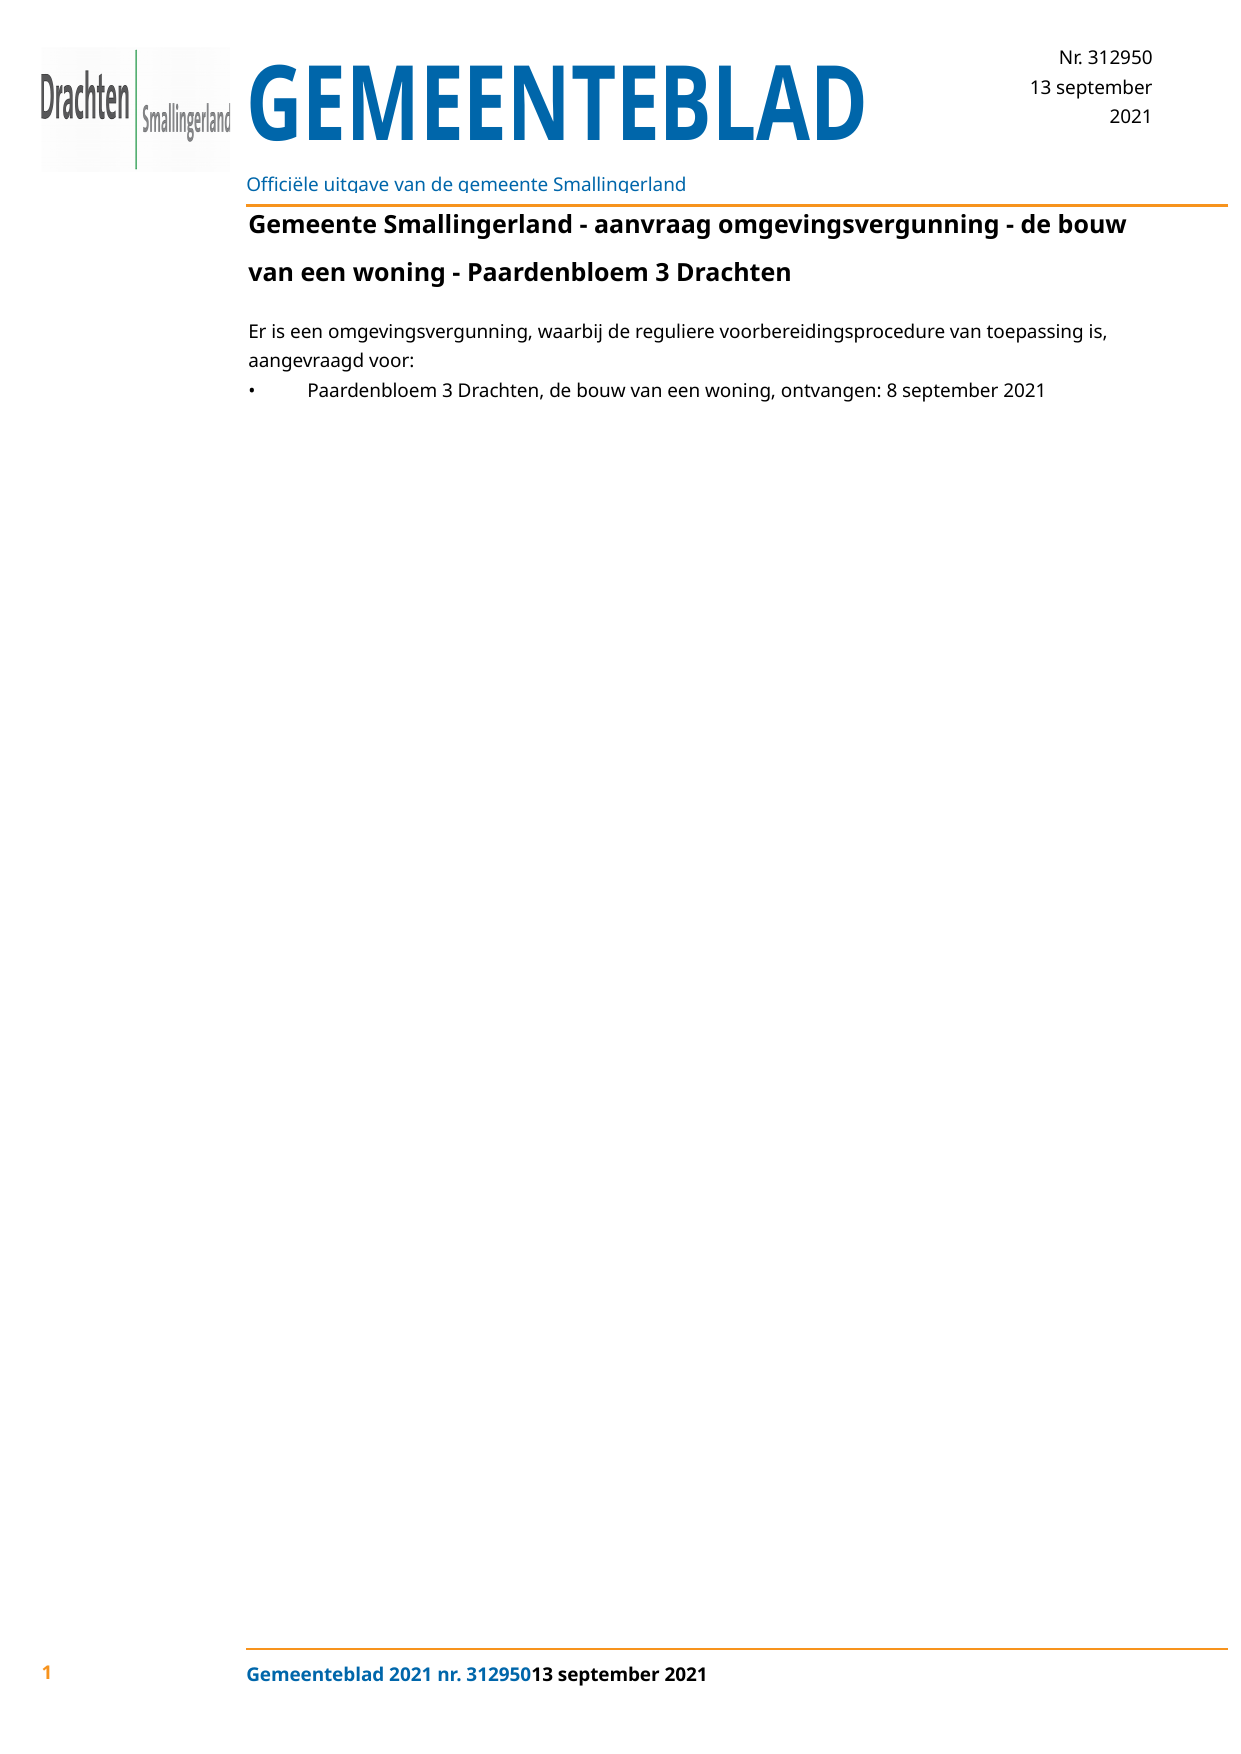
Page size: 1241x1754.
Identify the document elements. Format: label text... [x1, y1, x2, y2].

text Er is een omgevingsvergunning, waarbij de reguliere voorbereidingsprocedure van toepassing is, aangevraagd voor: [248, 318, 1152, 373]
text Gemeente Smallingerland - aanvraag omgevingsvergunning - de bouw van een woning - Paardenbloem 3 Drachten [248, 207, 1152, 288]
picture [41, 47, 231, 172]
list Paardenbloem 3 Drachten, de bouw van een woning, ontvangen: 8 september 2021 [248, 377, 1152, 403]
